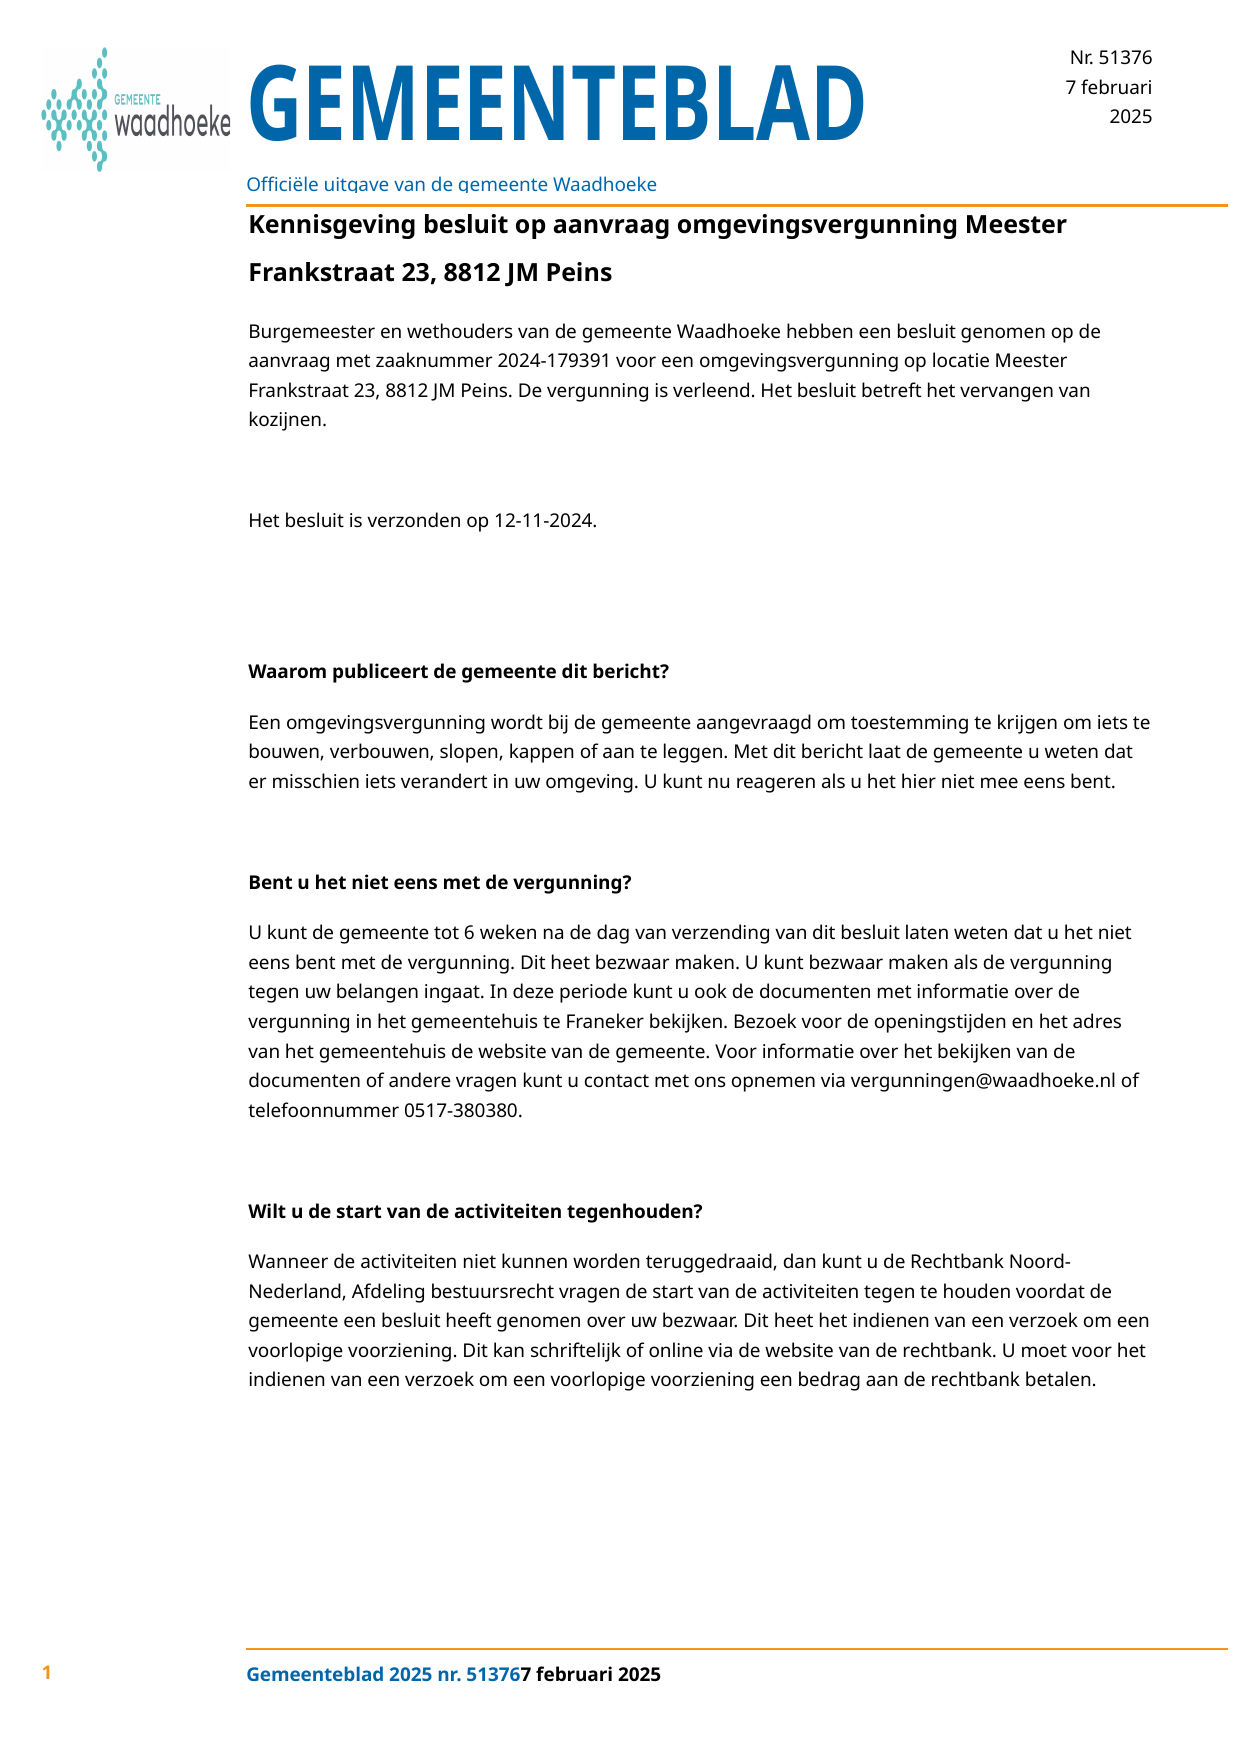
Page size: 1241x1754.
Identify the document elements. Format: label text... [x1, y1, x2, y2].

text Kennisgeving besluit op aanvraag omgevingsvergunning Meester Frankstraat 23, 8812 JM Peins [248, 207, 1152, 288]
text Wilt u de start van de activiteiten tegenhouden? [248, 1198, 1152, 1224]
text Wanneer de activiteiten niet kunnen worden teruggedraaid, dan kunt u de Rechtbank Noord-Nederland, Afdeling bestuursrecht vragen de start van de activiteiten tegen te houden voordat de gemeente een besluit heeft genomen over uw bezwaar. Dit heet het indienen van een verzoek om een voorlopige voorziening. Dit kan schriftelijk of online via de website van de rechtbank. U moet voor het indienen van een verzoek om een voorlopige voorziening een bedrag aan de rechtbank betalen. [248, 1248, 1152, 1392]
text Waarom publiceert de gemeente dit bericht? [248, 659, 1152, 684]
text Het besluit is verzonden op 12-11-2024. [248, 507, 1152, 533]
picture [41, 47, 231, 172]
text Burgemeester en wethouders van de gemeente Waadhoeke hebben een besluit genomen op de aanvraag met zaaknummer 2024-179391 voor een omgevingsvergunning op locatie Meester Frankstraat 23, 8812 JM Peins. De vergunning is verleend. Het besluit betreft het vervangen van kozijnen. [248, 318, 1152, 432]
text Een omgevingsvergunning wordt bij de gemeente aangevraagd om toestemming te krijgen om iets te bouwen, verbouwen, slopen, kappen of aan te leggen. Met dit bericht laat de gemeente u weten dat er misschien iets verandert in uw omgeving. U kunt nu reageren als u het hier niet mee eens bent. [248, 709, 1152, 794]
text U kunt de gemeente tot 6 weken na de dag van verzending van dit besluit laten weten dat u het niet eens bent met de vergunning. Dit heet bezwaar maken. U kunt bezwaar maken als de vergunning tegen uw belangen ingaat. In deze periode kunt u ook de documenten met informatie over de vergunning in het gemeentehuis te Franeker bekijken. Bezoek voor de openingstijden en het adres van het gemeentehuis de website van de gemeente. Voor informatie over het bekijken van de documenten of andere vragen kunt u contact met ons opnemen via vergunningen@waadhoeke.nl of telefoonnummer 0517-380380. [248, 919, 1152, 1123]
text Bent u het niet eens met de vergunning? [248, 869, 1152, 895]
